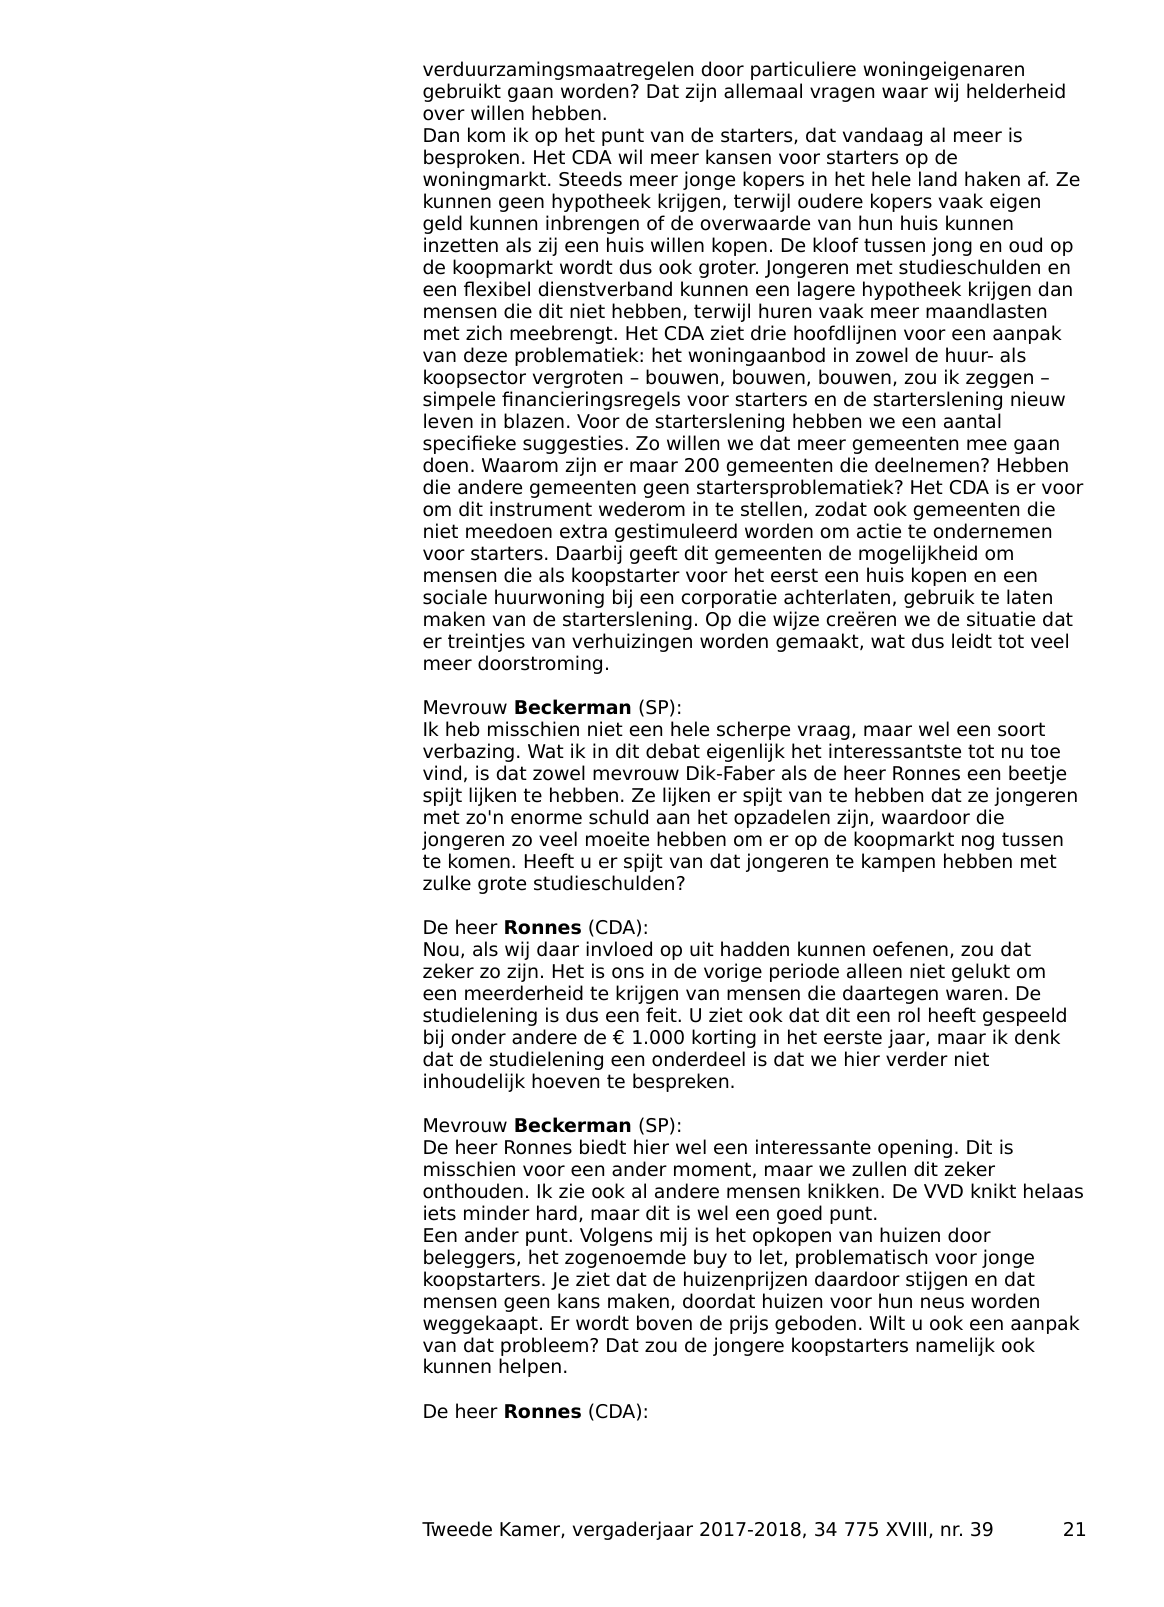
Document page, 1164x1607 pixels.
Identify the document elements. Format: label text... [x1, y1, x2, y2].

text De heer Ronnes biedt hier wel een interessante opening. Dit is misschien voor een ander moment, maar we zullen dit zeker onthouden. Ik zie ook al andere mensen knikken. De VVD knikt helaas iets minder hard, maar dit is wel een goed punt. [422, 1137, 1087, 1224]
text Dan kom ik op het punt van de starters, dat vandaag al meer is besproken. Het CDA wil meer kansen voor starters op de woningmarkt. Steeds meer jonge kopers in het hele land haken af. Ze kunnen geen hypotheek krijgen, terwijl oudere kopers vaak eigen geld kunnen inbrengen of de overwaarde van hun huis kunnen inzetten als zij een huis willen kopen. De kloof tussen jong en oud op de koopmarkt wordt dus ook groter. Jongeren met studieschulden en een flexibel dienstverband kunnen een lagere hypotheek krijgen dan mensen die dit niet hebben, terwijl huren vaak meer maandlasten met zich meebrengt. Het CDA ziet drie hoofdlijnen voor een aanpak van deze problematiek: het woningaanbod in zowel de huur- als koopsector vergroten – bouwen, bouwen, bouwen, zou ik zeggen – simpele financieringsregels voor starters en de starterslening nieuw leven in blazen. Voor de starterslening hebben we een aantal specifieke suggesties. Zo willen we dat meer gemeenten mee gaan doen. Waarom zijn er maar 200 gemeenten die deelnemen? Hebben die andere gemeenten geen startersproblematiek? Het CDA is er voor om dit instrument wederom in te stellen, zodat ook gemeenten die niet meedoen extra gestimuleerd worden om actie te ondernemen voor starters. Daarbij geeft dit gemeenten de mogelijkheid om mensen die als koopstarter voor het eerst een huis kopen en een sociale huurwoning bij een corporatie achterlaten, gebruik te laten maken van de starterslening. Op die wijze creëren we de situatie dat er treintjes van verhuizingen worden gemaakt, wat dus leidt tot veel meer doorstroming. [422, 125, 1087, 674]
text verduurzamingsmaatregelen door particuliere woningeigenaren gebruikt gaan worden? Dat zijn allemaal vragen waar wij helderheid over willen hebben. [422, 59, 1087, 125]
text Een ander punt. Volgens mij is het opkopen van huizen door beleggers, het zogenoemde buy to let, problematisch voor jonge koopstarters. Je ziet dat de huizenprijzen daardoor stijgen en dat mensen geen kans maken, doordat huizen voor hun neus worden weggekaapt. Er wordt boven de prijs geboden. Wilt u ook een aanpak van dat probleem? Dat zou de jongere koopstarters namelijk ook kunnen helpen. [422, 1224, 1087, 1378]
text Nou, als wij daar invloed op uit hadden kunnen oefenen, zou dat zeker zo zijn. Het is ons in de vorige periode alleen niet gelukt om een meerderheid te krijgen van mensen die daartegen waren. De studielening is dus een feit. U ziet ook dat dit een rol heeft gespeeld bij onder andere de € 1.000 korting in het eerste jaar, maar ik denk dat de studielening een onderdeel is dat we hier verder niet inhoudelijk hoeven te bespreken. [422, 939, 1087, 1092]
text De heer Ronnes (CDA): [422, 1401, 1087, 1423]
text Mevrouw Beckerman (SP): [422, 1115, 1087, 1137]
text De heer Ronnes (CDA): [422, 917, 1087, 939]
text Mevrouw Beckerman (SP): [422, 697, 1087, 719]
text Ik heb misschien niet een hele scherpe vraag, maar wel een soort verbazing. Wat ik in dit debat eigenlijk het interessantste tot nu toe vind, is dat zowel mevrouw Dik-Faber als de heer Ronnes een beetje spijt lijken te hebben. Ze lijken er spijt van te hebben dat ze jongeren met zo'n enorme schuld aan het opzadelen zijn, waardoor die jongeren zo veel moeite hebben om er op de koopmarkt nog tussen te komen. Heeft u er spijt van dat jongeren te kampen hebben met zulke grote studieschulden? [422, 719, 1087, 894]
